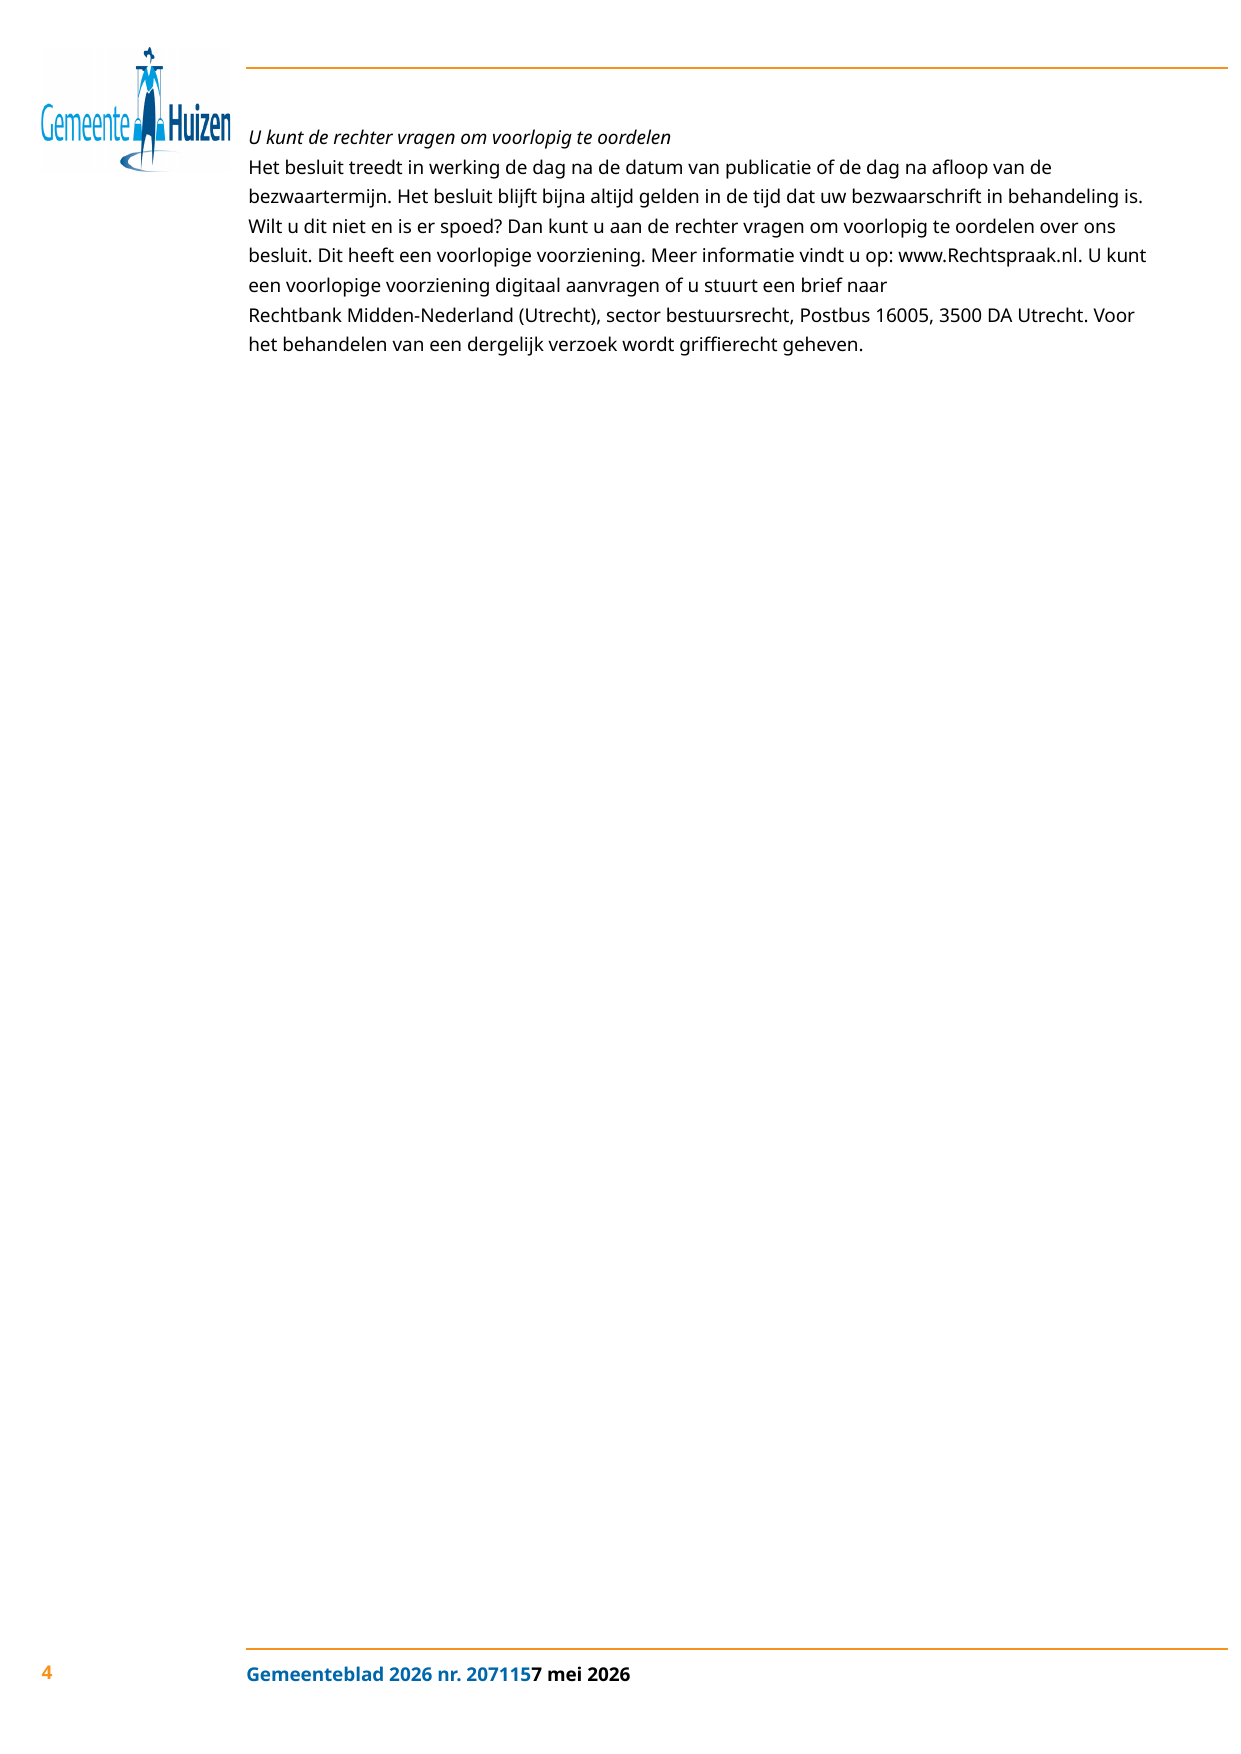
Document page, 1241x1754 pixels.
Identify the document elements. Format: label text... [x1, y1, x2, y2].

text Rechtbank Midden-Nederland (Utrecht), sector bestuursrecht, Postbus 16005, 3500 DA Utrecht. Voor het behandelen van een dergelijk verzoek wordt griffierecht geheven. [248, 302, 1152, 357]
picture [41, 47, 231, 172]
text Het besluit treedt in werking de dag na de datum van publicatie of de dag na afloop van de bezwaartermijn. Het besluit blijft bijna altijd gelden in de tijd dat uw bezwaarschrift in behandeling is. Wilt u dit niet en is er spoed? Dan kunt u aan de rechter vragen om voorlopig te oordelen over ons besluit. Dit heeft een voorlopige voorziening. Meer informatie vindt u op: www.Rechtspraak.nl. U kunt een voorlopige voorziening digitaal aanvragen of u stuurt een brief naar [248, 154, 1152, 298]
text U kunt de rechter vragen om voorlopig te oordelen [248, 124, 1152, 150]
